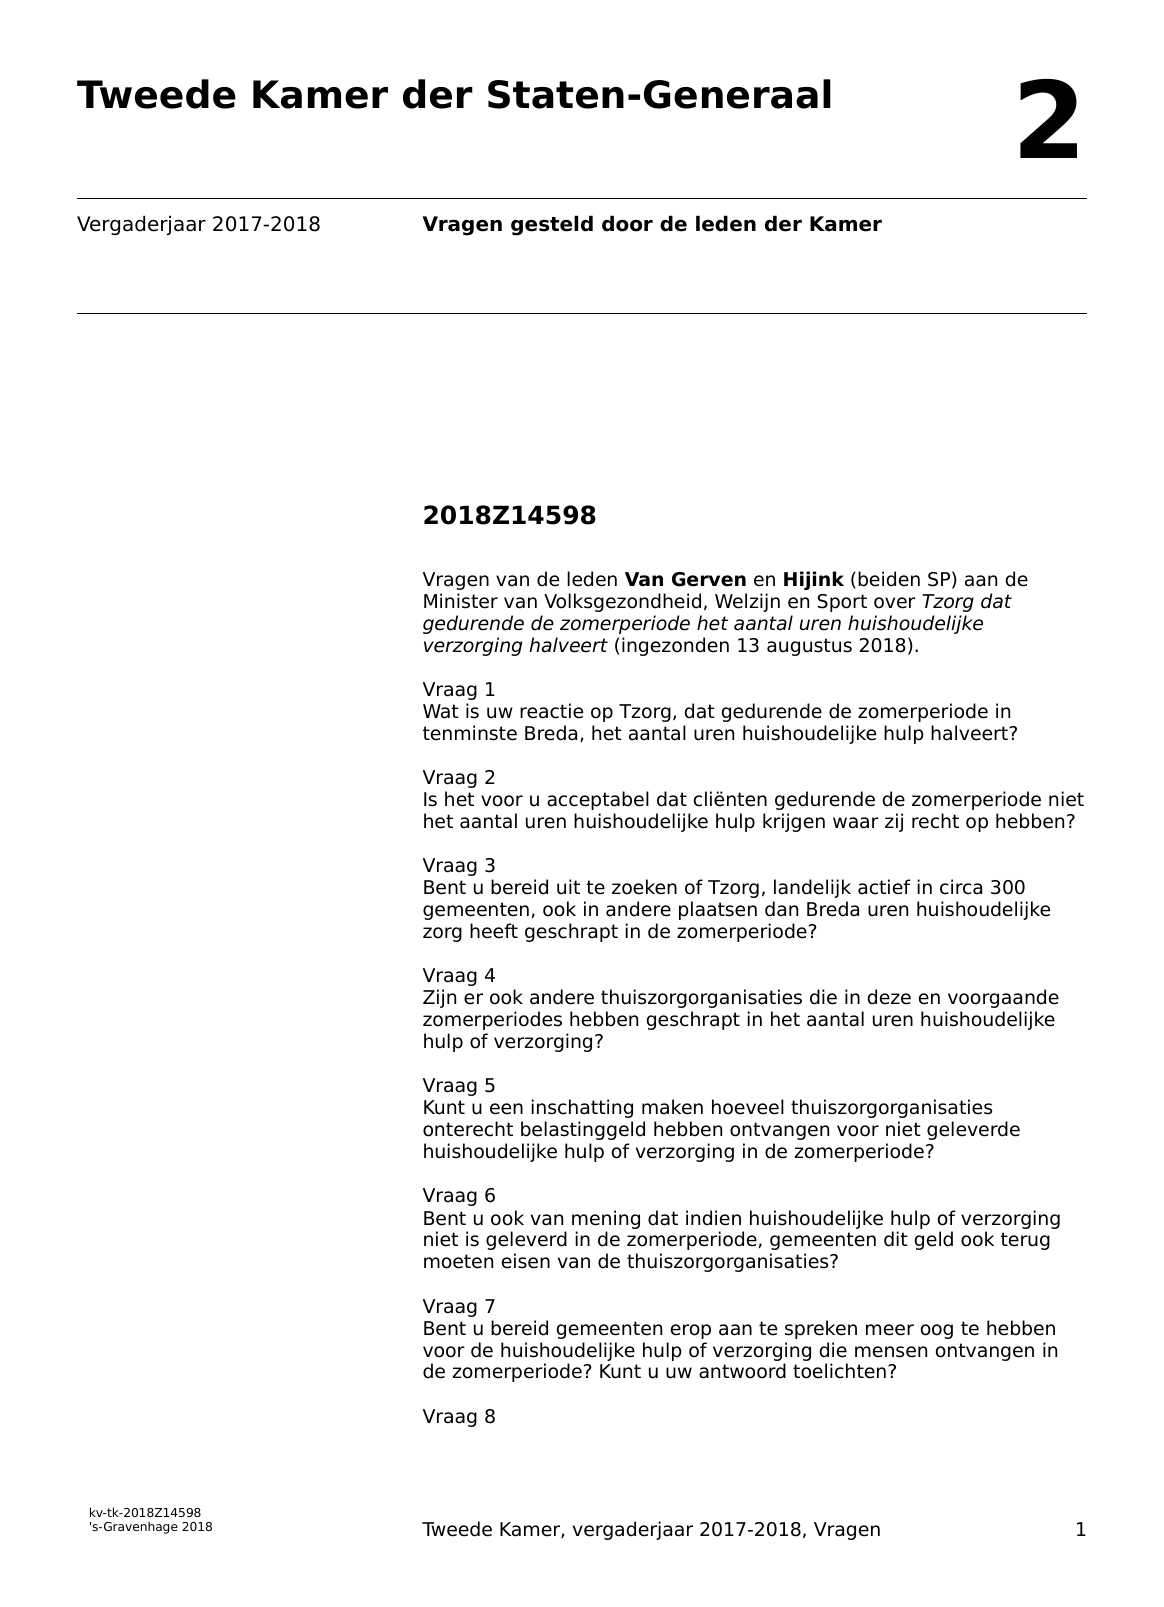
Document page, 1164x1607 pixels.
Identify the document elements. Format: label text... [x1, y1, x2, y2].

text Vraag 8 [422, 1406, 1087, 1428]
text Vraag 7 [422, 1296, 1087, 1317]
text Vraag 4 [422, 965, 1087, 987]
text Vraag 5 [422, 1075, 1087, 1097]
text Vraag 1 [422, 679, 1087, 701]
text Vraag 6 [422, 1185, 1087, 1207]
table_header Tweede Kamer der Staten-Generaal [77, 59, 886, 198]
text Zijn er ook andere thuiszorgorganisaties die in deze en voorgaande zomerperiodes hebben geschrapt in het aantal uren huishoudelijke hulp of verzorging? [422, 987, 1087, 1053]
table_cell Vragen gesteld door de leden der Kamer [422, 199, 1087, 313]
text Vraag 3 [422, 855, 1087, 877]
text Vragen van de leden Van Gerven en Hijink (beiden SP) aan de Minister van Volksgezondheid, Welzijn en Sport over Tzorg dat gedurende de zomerperiode het aantal uren huishoudelijke verzorging halveert (ingezonden 13 augustus 2018). [422, 569, 1087, 657]
text Kunt u een inschatting maken hoeveel thuiszorgorganisaties onterecht belastinggeld hebben ontvangen voor niet geleverde huishoudelijke hulp of verzorging in de zomerperiode? [422, 1097, 1087, 1163]
text Bent u bereid gemeenten erop aan te spreken meer oog te hebben voor de huishoudelijke hulp of verzorging die mensen ontvangen in de zomerperiode? Kunt u uw antwoord toelichten? [422, 1317, 1087, 1383]
table_header 2 [886, 59, 1087, 198]
text Bent u ook van mening dat indien huishoudelijke hulp of verzorging niet is geleverd in de zomerperiode, gemeenten dit geld ook terug moeten eisen van de thuiszorgorganisaties? [422, 1207, 1087, 1273]
text Is het voor u acceptabel dat cliënten gedurende de zomerperiode niet het aantal uren huishoudelijke hulp krijgen waar zij recht op hebben? [422, 789, 1087, 833]
table_cell Vergaderjaar 2017-2018 [77, 199, 422, 313]
text 's-Gravenhage 2018 [88, 1520, 323, 1534]
text kv-tk-2018Z14598 [88, 1506, 323, 1520]
text 2018Z14598 [422, 501, 1087, 531]
text Vraag 2 [422, 767, 1087, 789]
text Wat is uw reactie op Tzorg, dat gedurende de zomerperiode in tenminste Breda, het aantal uren huishoudelijke hulp halveert? [422, 701, 1087, 745]
text Bent u bereid uit te zoeken of Tzorg, landelijk actief in circa 300 gemeenten, ook in andere plaatsen dan Breda uren huishoudelijke zorg heeft geschrapt in de zomerperiode? [422, 877, 1087, 943]
